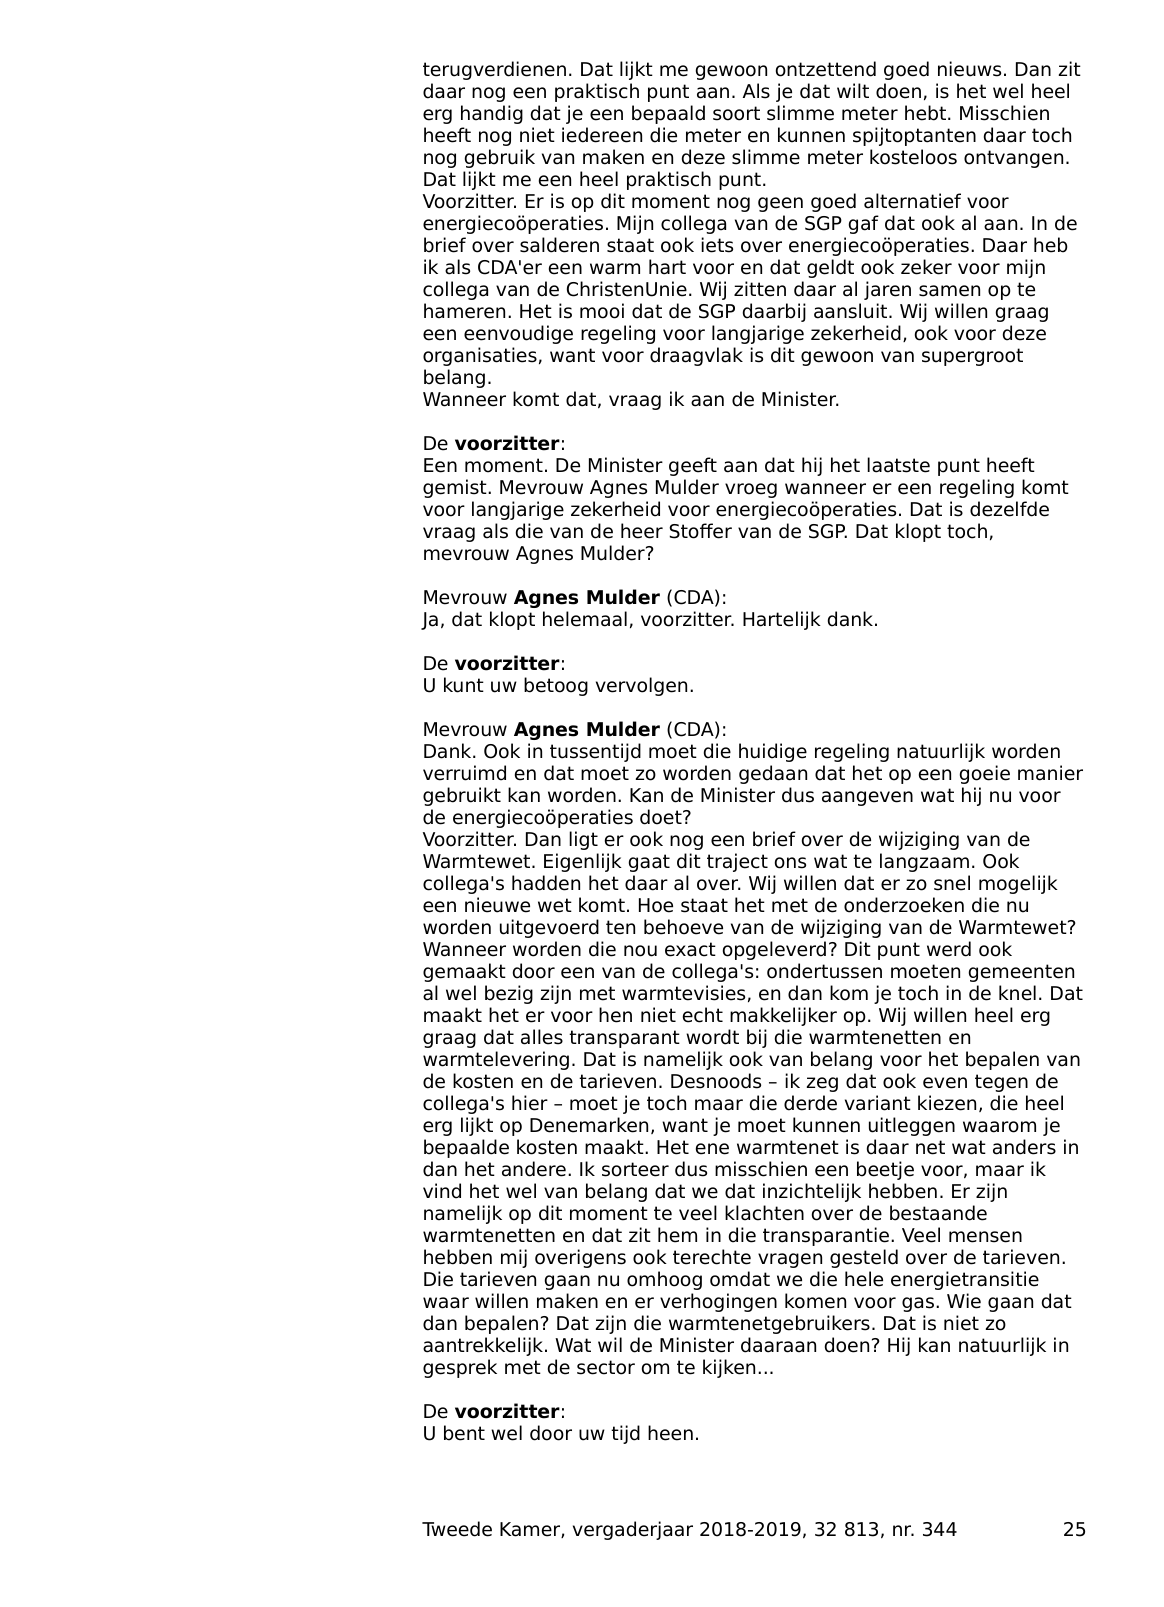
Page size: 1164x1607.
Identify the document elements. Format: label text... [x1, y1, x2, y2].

text terugverdienen. Dat lijkt me gewoon ontzettend goed nieuws. Dan zit daar nog een praktisch punt aan. Als je dat wilt doen, is het wel heel erg handig dat je een bepaald soort slimme meter hebt. Misschien heeft nog niet iedereen die meter en kunnen spijtoptanten daar toch nog gebruik van maken en deze slimme meter kosteloos ontvangen. Dat lijkt me een heel praktisch punt. [422, 59, 1087, 191]
text De voorzitter: [422, 433, 1087, 455]
text Ja, dat klopt helemaal, voorzitter. Hartelijk dank. [422, 609, 1087, 631]
text Dank. Ook in tussentijd moet die huidige regeling natuurlijk worden verruimd en dat moet zo worden gedaan dat het op een goeie manier gebruikt kan worden. Kan de Minister dus aangeven wat hij nu voor de energiecoöperaties doet? [422, 741, 1087, 829]
text De voorzitter: [422, 1401, 1087, 1423]
text Mevrouw Agnes Mulder (CDA): [422, 587, 1087, 609]
text Voorzitter. Er is op dit moment nog geen goed alternatief voor energiecoöperaties. Mijn collega van de SGP gaf dat ook al aan. In de brief over salderen staat ook iets over energiecoöperaties. Daar heb ik als CDA'er een warm hart voor en dat geldt ook zeker voor mijn collega van de ChristenUnie. Wij zitten daar al jaren samen op te hameren. Het is mooi dat de SGP daarbij aansluit. Wij willen graag een eenvoudige regeling voor langjarige zekerheid, ook voor deze organisaties, want voor draagvlak is dit gewoon van supergroot belang. [422, 191, 1087, 389]
text U kunt uw betoog vervolgen. [422, 675, 1087, 697]
text U bent wel door uw tijd heen. [422, 1423, 1087, 1445]
text Voorzitter. Dan ligt er ook nog een brief over de wijziging van de Warmtewet. Eigenlijk gaat dit traject ons wat te langzaam. Ook collega's hadden het daar al over. Wij willen dat er zo snel mogelijk een nieuwe wet komt. Hoe staat het met de onderzoeken die nu worden uitgevoerd ten behoeve van de wijziging van de Warmtewet? Wanneer worden die nou exact opgeleverd? Dit punt werd ook gemaakt door een van de collega's: ondertussen moeten gemeenten al wel bezig zijn met warmtevisies, en dan kom je toch in de knel. Dat maakt het er voor hen niet echt makkelijker op. Wij willen heel erg graag dat alles transparant wordt bij die warmtenetten en warmtelevering. Dat is namelijk ook van belang voor het bepalen van de kosten en de tarieven. Desnoods – ik zeg dat ook even tegen de collega's hier – moet je toch maar die derde variant kiezen, die heel erg lijkt op Denemarken, want je moet kunnen uitleggen waarom je bepaalde kosten maakt. Het ene warmtenet is daar net wat anders in dan het andere. Ik sorteer dus misschien een beetje voor, maar ik vind het wel van belang dat we dat inzichtelijk hebben. Er zijn namelijk op dit moment te veel klachten over de bestaande warmtenetten en dat zit hem in die transparantie. Veel mensen hebben mij overigens ook terechte vragen gesteld over de tarieven. Die tarieven gaan nu omhoog omdat we die hele energietransitie waar willen maken en er verhogingen komen voor gas. Wie gaan dat dan bepalen? Dat zijn die warmtenetgebruikers. Dat is niet zo aantrekkelijk. Wat wil de Minister daaraan doen? Hij kan natuurlijk in gesprek met de sector om te kijken... [422, 829, 1087, 1379]
text Wanneer komt dat, vraag ik aan de Minister. [422, 389, 1087, 411]
text Mevrouw Agnes Mulder (CDA): [422, 719, 1087, 741]
text De voorzitter: [422, 653, 1087, 675]
text Een moment. De Minister geeft aan dat hij het laatste punt heeft gemist. Mevrouw Agnes Mulder vroeg wanneer er een regeling komt voor langjarige zekerheid voor energiecoöperaties. Dat is dezelfde vraag als die van de heer Stoffer van de SGP. Dat klopt toch, mevrouw Agnes Mulder? [422, 455, 1087, 565]
